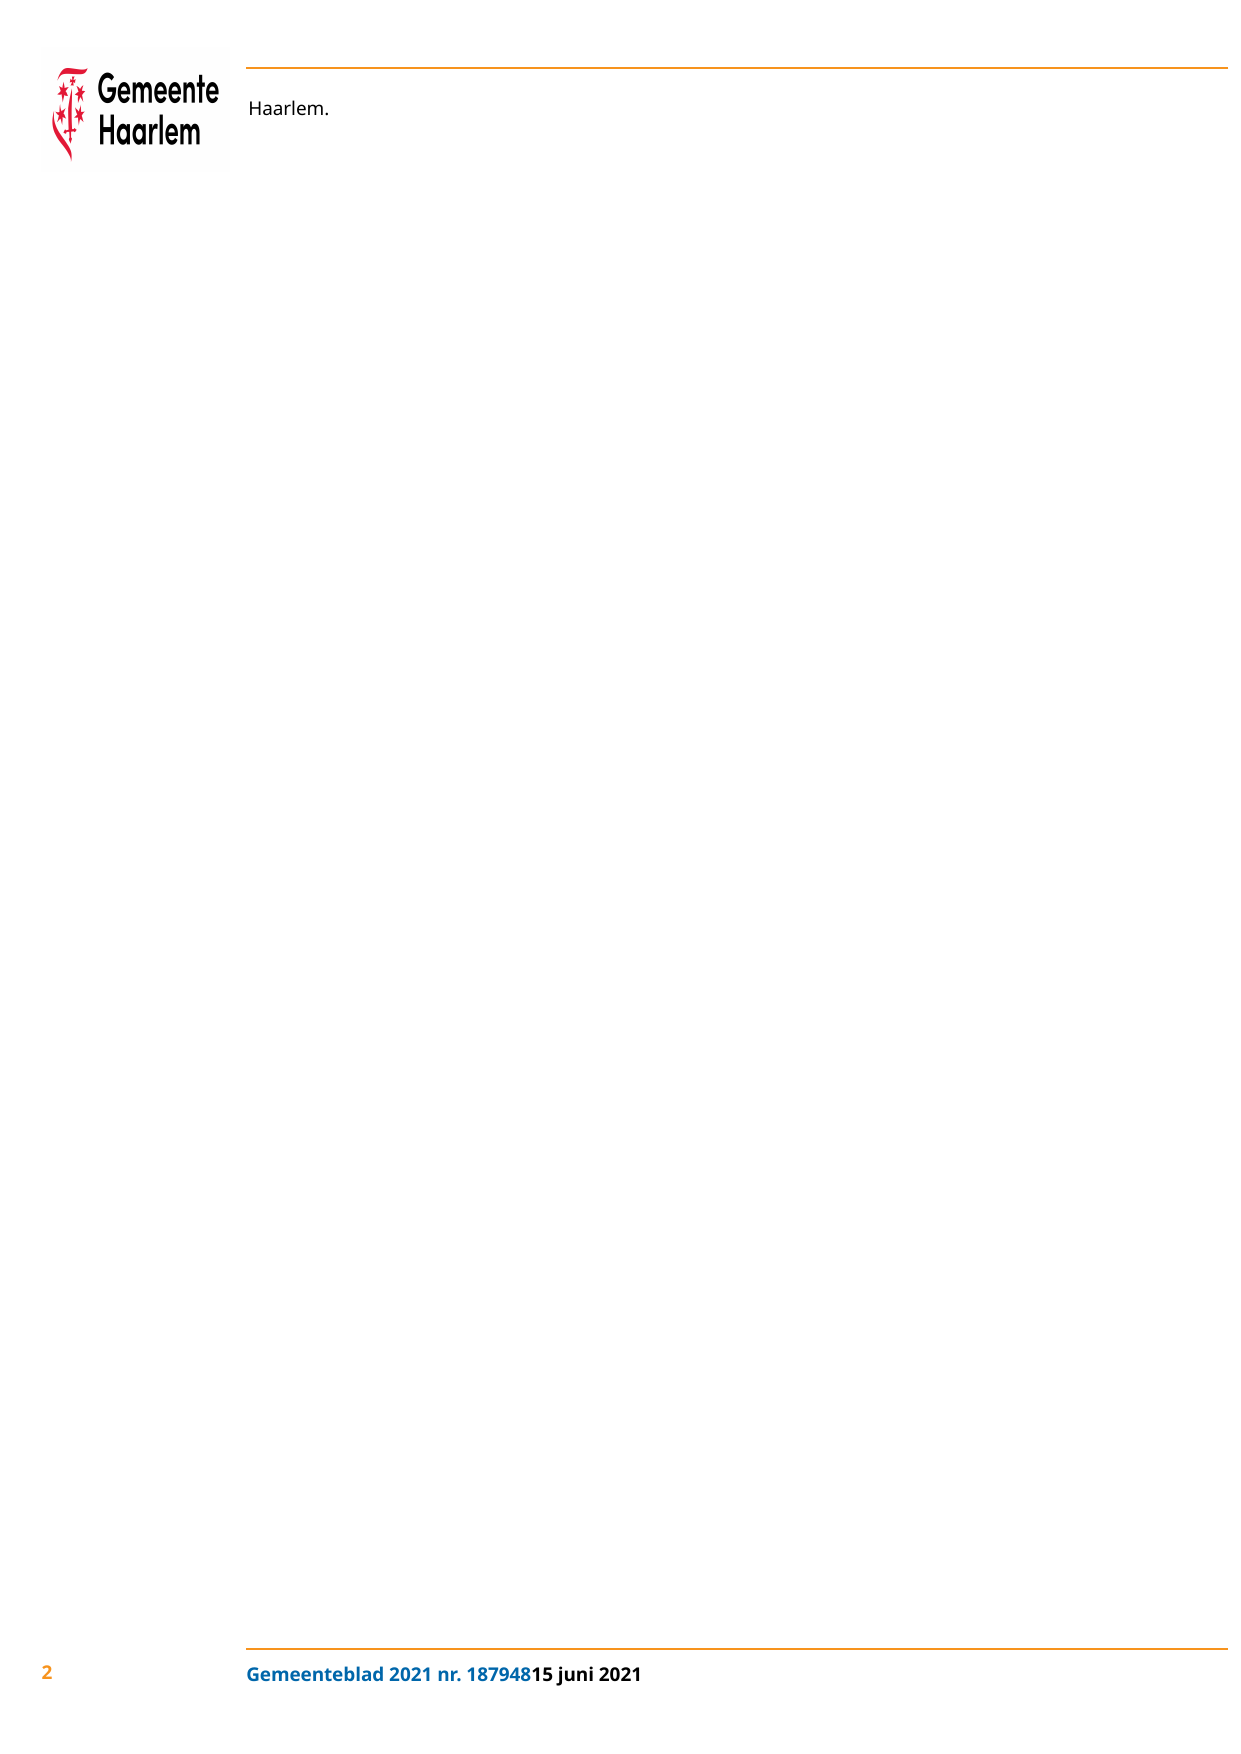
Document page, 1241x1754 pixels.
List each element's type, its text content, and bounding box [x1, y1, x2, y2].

text Haarlem. [248, 95, 1152, 121]
picture [41, 47, 231, 172]
